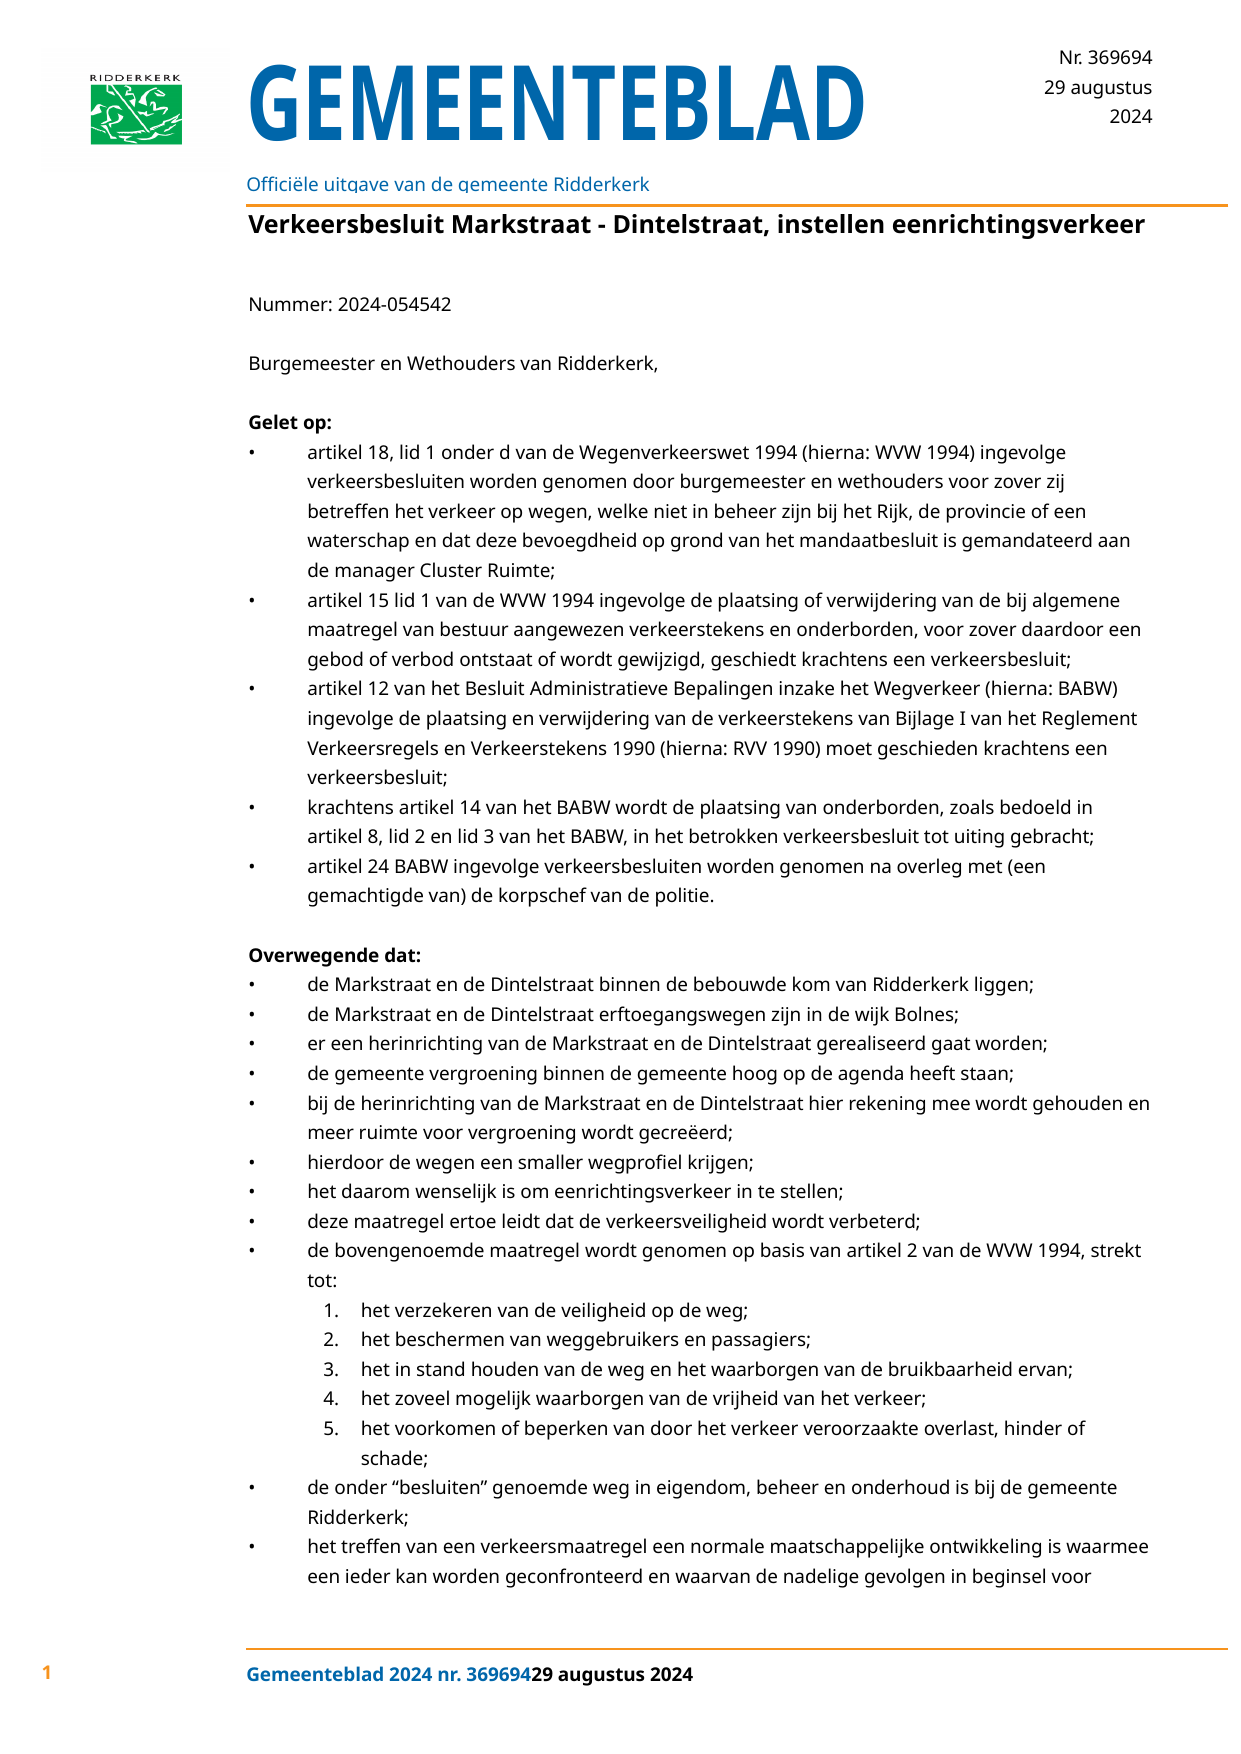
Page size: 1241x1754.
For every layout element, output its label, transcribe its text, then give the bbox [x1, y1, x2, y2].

list er een herinrichting van de Markstraat en de Dintelstraat gerealiseerd gaat worden; [248, 1031, 1152, 1056]
list artikel 18, lid 1 onder d van de Wegenverkeerswet 1994 (hierna: WVW 1994) ingevolge verkeersbesluiten worden genomen door burgemeester en wethouders voor zover zij betreffen het verkeer op wegen, welke niet in beheer zijn bij het Rijk, de provincie of een waterschap en dat deze bevoegdheid op grond van het mandaatbesluit is gemandateerd aan de manager Cluster Ruimte; [248, 439, 1152, 583]
picture [41, 47, 231, 172]
list het treffen van een verkeersmaatregel een normale maatschappelijke ontwikkeling is waarmee een ieder kan worden geconfronteerd en waarvan de nadelige gevolgen in beginsel voor [248, 1533, 1152, 1589]
list krachtens artikel 14 van het BABW wordt de plaatsing van onderborden, zoals bedoeld in artikel 8, lid 2 en lid 3 van het BABW, in het betrokken verkeersbesluit tot uiting gebracht; [248, 794, 1152, 849]
list het in stand houden van de weg en het waarborgen van de bruikbaarheid ervan; [323, 1356, 1152, 1382]
list de Markstraat en de Dintelstraat binnen de bebouwde kom van Ridderkerk liggen; [248, 971, 1152, 997]
list artikel 15 lid 1 van de WVW 1994 ingevolge de plaatsing of verwijdering van de bij algemene maatregel van bestuur aangewezen verkeerstekens en onderborden, voor zover daardoor een gebod of verbod ontstaat of wordt gewijzigd, geschiedt krachtens een verkeersbesluit; [248, 587, 1152, 672]
text Gelet op: [248, 409, 1152, 435]
list het verzekeren van de veiligheid op de weg; [323, 1297, 1152, 1323]
text Nummer: 2024-054542 [248, 291, 1152, 317]
text Burgemeester en Wethouders van Ridderkerk, [248, 350, 1152, 376]
list de gemeente vergroening binnen de gemeente hoog op de agenda heeft staan; [248, 1060, 1152, 1086]
list deze maatregel ertoe leidt dat de verkeersveiligheid wordt verbeterd; [248, 1208, 1152, 1234]
list de Markstraat en de Dintelstraat erftoegangswegen zijn in de wijk Bolnes; [248, 1001, 1152, 1027]
text Verkeersbesluit Markstraat - Dintelstraat, instellen eenrichtingsverkeer [248, 207, 1152, 241]
list de bovengenoemde maatregel wordt genomen op basis van artikel 2 van de WVW 1994, strekt tot: [248, 1238, 1152, 1293]
list het daarom wenselijk is om eenrichtingsverkeer in te stellen; [248, 1178, 1152, 1204]
list het zoveel mogelijk waarborgen van de vrijheid van het verkeer; [323, 1386, 1152, 1411]
list de onder “besluiten” genoemde weg in eigendom, beheer en onderhoud is bij de gemeente Ridderkerk; [248, 1474, 1152, 1530]
list hierdoor de wegen een smaller wegprofiel krijgen; [248, 1149, 1152, 1175]
list het beschermen van weggebruikers en passagiers; [323, 1326, 1152, 1352]
list het voorkomen of beperken van door het verkeer veroorzaakte overlast, hinder of schade; [323, 1415, 1152, 1471]
list artikel 12 van het Besluit Administratieve Bepalingen inzake het Wegverkeer (hierna: BABW) ingevolge de plaatsing en verwijdering van de verkeerstekens van Bijlage I van het Reglement Verkeersregels en Verkeerstekens 1990 (hierna: RVV 1990) moet geschieden krachtens een verkeersbesluit; [248, 676, 1152, 790]
list bij de herinrichting van de Markstraat en de Dintelstraat hier rekening mee wordt gehouden en meer ruimte voor vergroening wordt gecreëerd; [248, 1090, 1152, 1145]
text Overwegende dat: [248, 942, 1152, 968]
list artikel 24 BABW ingevolge verkeersbesluiten worden genomen na overleg met (een gemachtigde van) de korpschef van de politie. [248, 853, 1152, 908]
